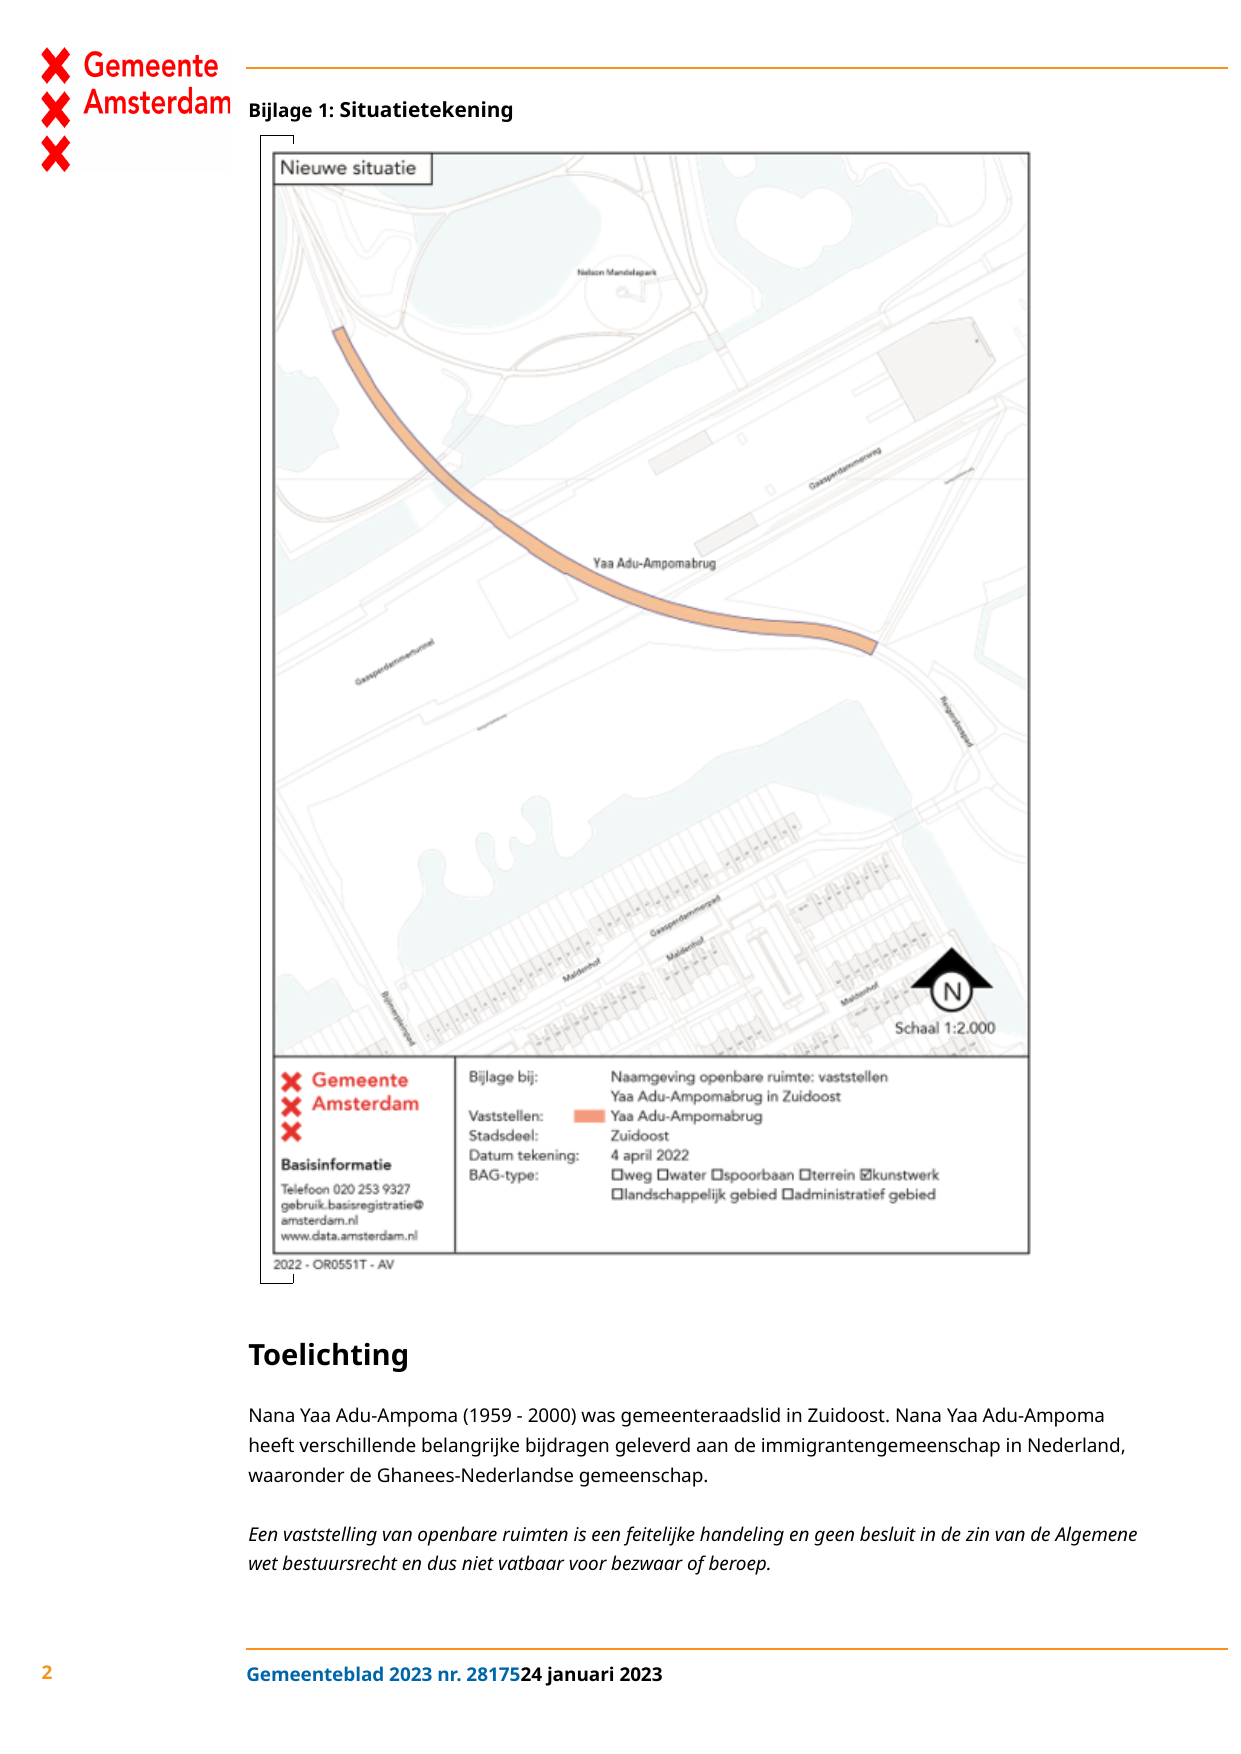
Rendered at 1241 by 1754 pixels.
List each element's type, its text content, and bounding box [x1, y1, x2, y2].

picture [41, 47, 231, 172]
text Toelichting [248, 1334, 1152, 1373]
text Een vaststelling van openbare ruimten is een feitelijke handeling en geen besluit in de zin van de Algemene wet bestuursrecht en dus niet vatbaar voor bezwaar of beroep. [248, 1521, 1152, 1576]
picture [268, 144, 1037, 1274]
text Bijlage 1: Situatietekening [248, 95, 1152, 123]
text Nana Yaa Adu-Ampoma (1959 - 2000) was gemeenteraadslid in Zuidoost. Nana Yaa Adu-Ampoma heeft verschillende belangrijke bijdragen geleverd aan de immigrantengemeenschap in Nederland, waaronder de Ghanees-Nederlandse gemeenschap. [248, 1403, 1152, 1487]
